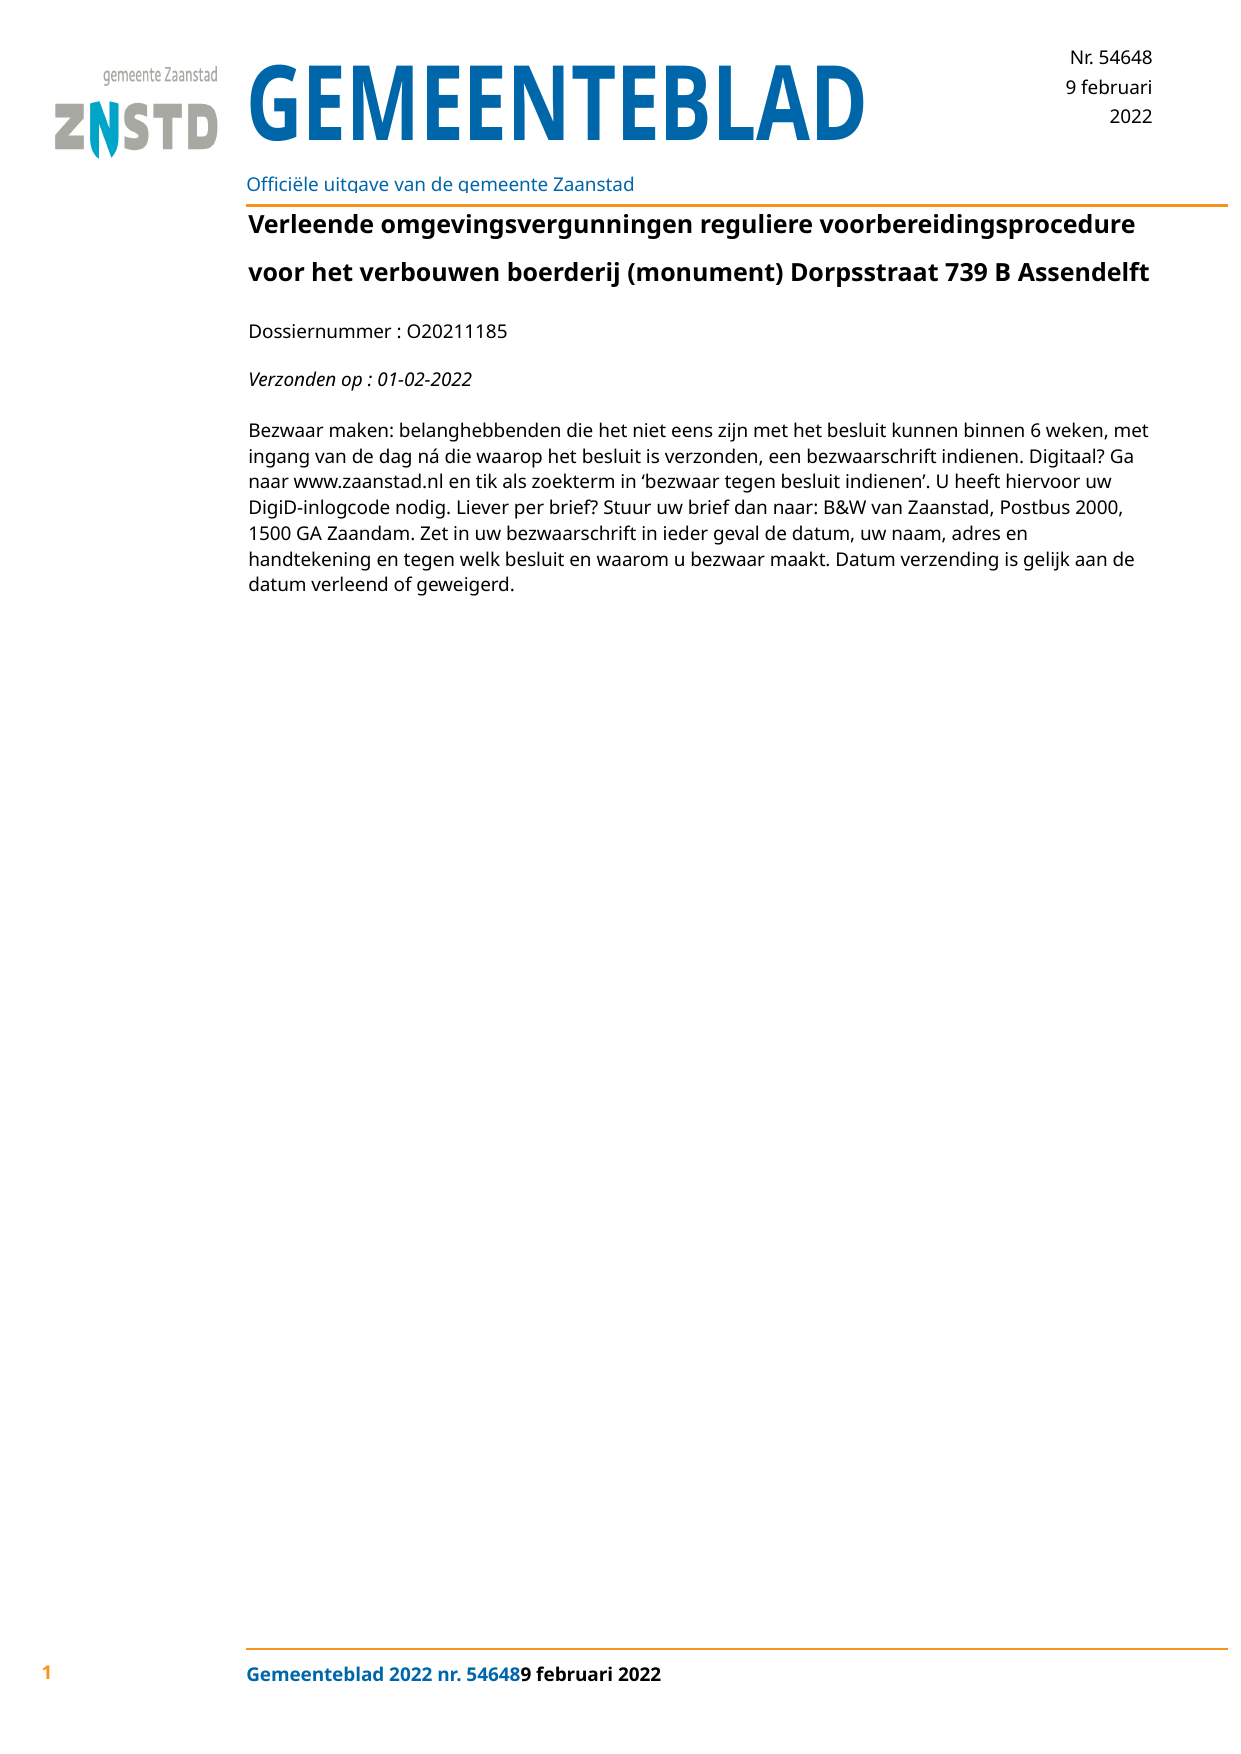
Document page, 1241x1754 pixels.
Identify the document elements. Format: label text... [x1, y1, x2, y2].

text Verzonden op : 01-02-2022 [248, 366, 1152, 391]
text Bezwaar maken: belanghebbenden die het niet eens zijn met het besluit kunnen binnen 6 weken, met ingang van de dag ná die waarop het besluit is verzonden, een bezwaarschrift indienen. Digitaal? Ga naar www.zaanstad.nl en tik als zoekterm in ‘bezwaar tegen besluit indienen’. U heeft hiervoor uw DigiD-inlogcode nodig. Liever per brief? Stuur uw brief dan naar: B&W van Zaanstad, Postbus 2000, 1500 GA Zaandam. Zet in uw bezwaarschrift in ieder geval de datum, uw naam, adres en handtekening en tegen welk besluit en waarom u bezwaar maakt. Datum verzending is gelijk aan de datum verleend of geweigerd. [248, 417, 1152, 597]
text Verleende omgevingsvergunningen reguliere voorbereidingsprocedure voor het verbouwen boerderij (monument) Dorpsstraat 739 B Assendelft [248, 207, 1152, 288]
text Dossiernummer : O20211185 [248, 318, 1152, 344]
picture [41, 47, 231, 172]
